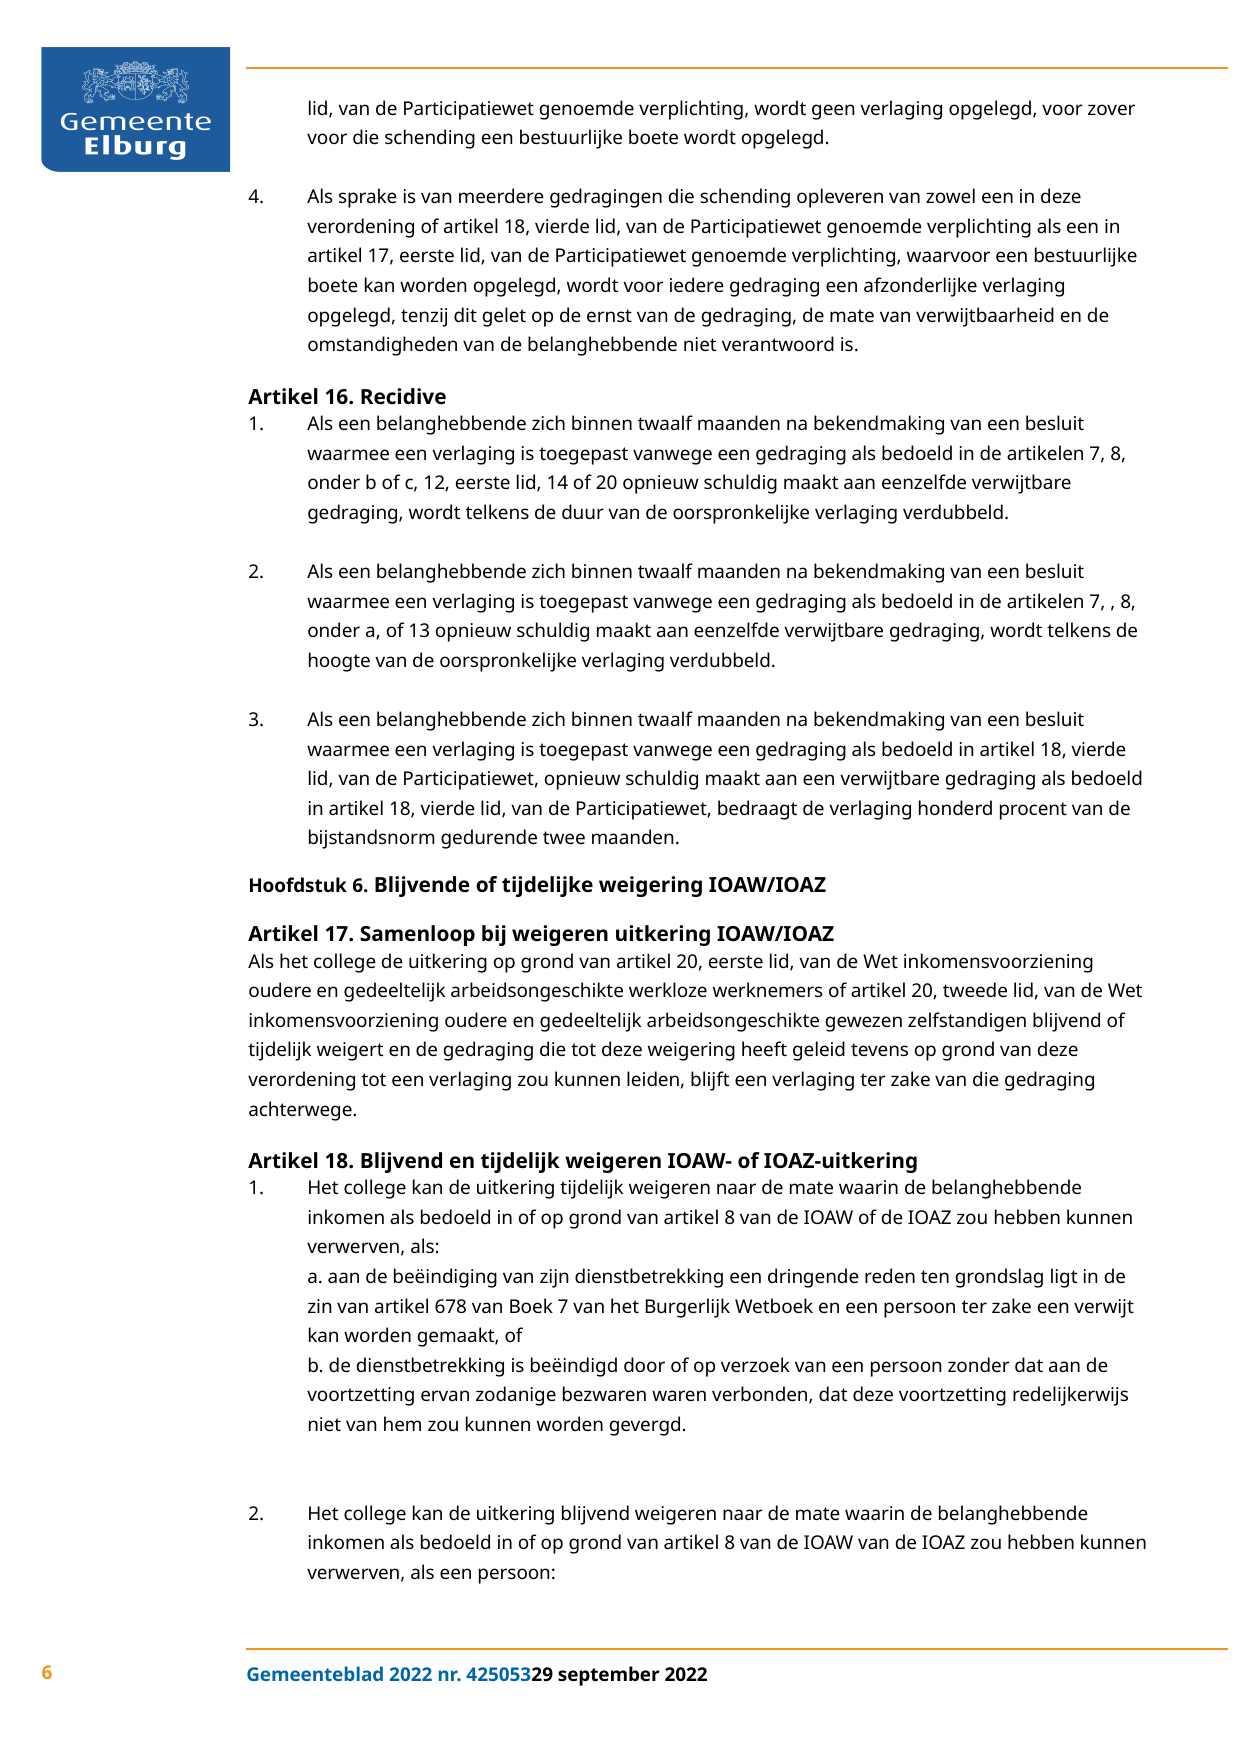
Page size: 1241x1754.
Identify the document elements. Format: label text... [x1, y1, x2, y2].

list Als een belanghebbende zich binnen twaalf maanden na bekendmaking van een besluit waarmee een verlaging is toegepast vanwege een gedraging als bedoeld in artikel 18, vierde lid, van de Participatiewet, opnieuw schuldig maakt aan een verwijtbare gedraging als bedoeld in artikel 18, vierde lid, van de Participatiewet, bedraagt de verlaging honderd procent van de bijstandsnorm gedurende twee maanden. [248, 706, 1152, 850]
list Als een belanghebbende zich binnen twaalf maanden na bekendmaking van een besluit waarmee een verlaging is toegepast vanwege een gedraging als bedoeld in de artikelen 7, , 8, onder a, of 13 opnieuw schuldig maakt aan eenzelfde verwijtbare gedraging, wordt telkens de hoogte van de oorspronkelijke verlaging verdubbeld. [248, 558, 1152, 673]
text Artikel 17. Samenloop bij weigeren uitkering IOAW/IOAZ [248, 919, 1152, 948]
list b. de dienstbetrekking is beëindigd door of op verzoek van een persoon zonder dat aan de voortzetting ervan zodanige bezwaren waren verbonden, dat deze voortzetting redelijkerwijs niet van hem zou kunnen worden gevergd. [248, 1352, 1152, 1437]
list lid, van de Participatiewet genoemde verplichting, wordt geen verlaging opgelegd, voor zover voor die schending een bestuurlijke boete wordt opgelegd. [248, 95, 1152, 150]
text Artikel 16. Recidive [248, 382, 1152, 410]
text Hoofdstuk 6. Blijvende of tijdelijke weigering IOAW/IOAZ [248, 870, 1152, 898]
list Als sprake is van meerdere gedragingen die schending opleveren van zowel een in deze verordening of artikel 18, vierde lid, van de Participatiewet genoemde verplichting als een in artikel 17, eerste lid, van de Participatiewet genoemde verplichting, waarvoor een bestuurlijke boete kan worden opgelegd, wordt voor iedere gedraging een afzonderlijke verlaging opgelegd, tenzij dit gelet op de ernst van de gedraging, de mate van verwijtbaarheid en de omstandigheden van de belanghebbende niet verantwoord is. [248, 183, 1152, 357]
list Het college kan de uitkering blijvend weigeren naar de mate waarin de belanghebbende inkomen als bedoeld in of op grond van artikel 8 van de IOAW van de IOAZ zou hebben kunnen verwerven, als een persoon: [248, 1500, 1152, 1585]
list a. aan de beëindiging van zijn dienstbetrekking een dringende reden ten grondslag ligt in de zin van artikel 678 van Boek 7 van het Burgerlijk Wetboek en een persoon ter zake een verwijt kan worden gemaakt, of [248, 1263, 1152, 1348]
list Als een belanghebbende zich binnen twaalf maanden na bekendmaking van een besluit waarmee een verlaging is toegepast vanwege een gedraging als bedoeld in de artikelen 7, 8, onder b of c, 12, eerste lid, 14 of 20 opnieuw schuldig maakt aan eenzelfde verwijtbare gedraging, wordt telkens de duur van de oorspronkelijke verlaging verdubbeld. [248, 410, 1152, 525]
text Artikel 18. Blijvend en tijdelijk weigeren IOAW- of IOAZ-uitkering [248, 1146, 1152, 1174]
list Het college kan de uitkering tijdelijk weigeren naar de mate waarin de belanghebbende inkomen als bedoeld in of op grond van artikel 8 van de IOAW of de IOAZ zou hebben kunnen verwerven, als: [248, 1174, 1152, 1259]
picture [41, 47, 231, 172]
text Als het college de uitkering op grond van artikel 20, eerste lid, van de Wet inkomensvoorziening oudere en gedeeltelijk arbeidsongeschikte werkloze werknemers of artikel 20, tweede lid, van de Wet inkomensvoorziening oudere en gedeeltelijk arbeidsongeschikte gewezen zelfstandigen blijvend of tijdelijk weigert en de gedraging die tot deze weigering heeft geleid tevens op grond van deze verordening tot een verlaging zou kunnen leiden, blijft een verlaging ter zake van die gedraging achterwege. [248, 948, 1152, 1121]
